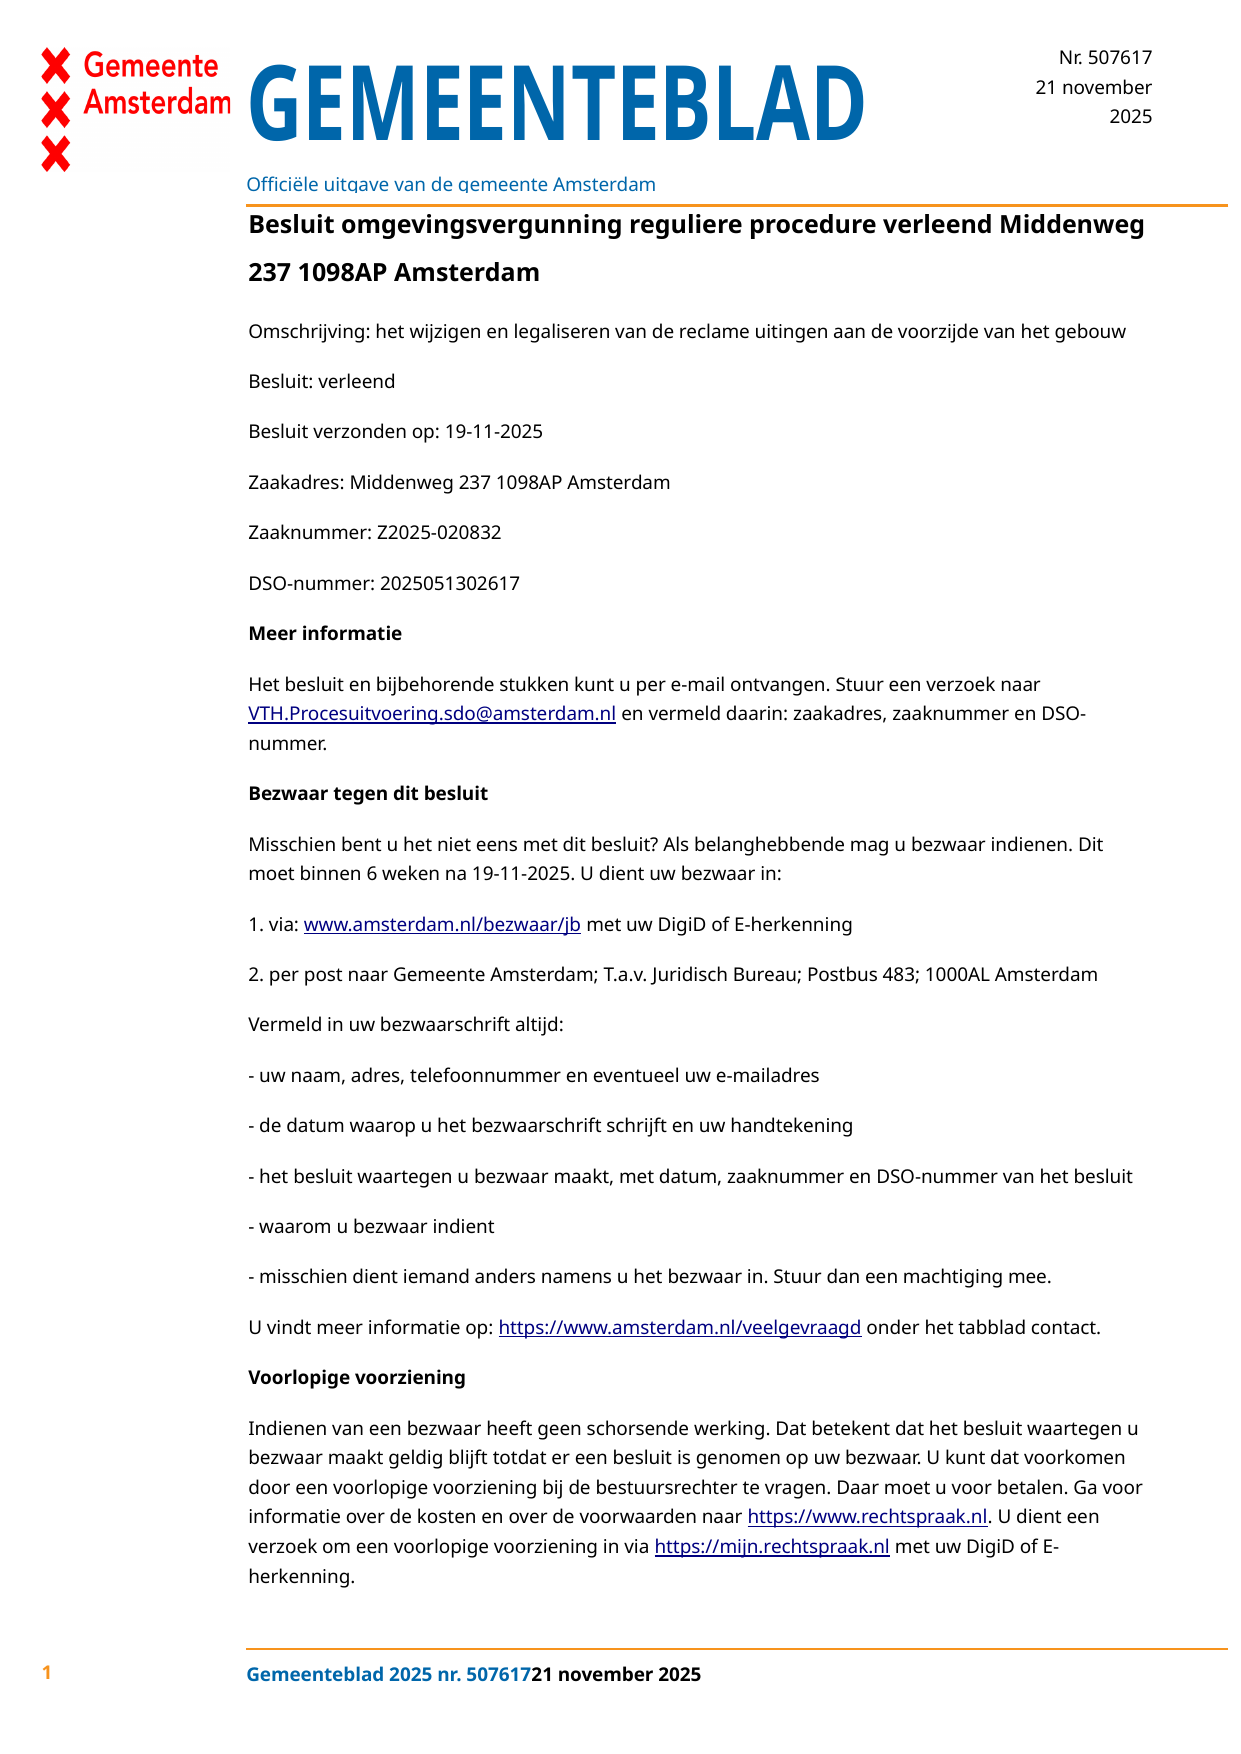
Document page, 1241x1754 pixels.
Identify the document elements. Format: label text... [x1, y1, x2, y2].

text Meer informatie [248, 620, 1152, 646]
text Voorlopige voorziening [248, 1364, 1152, 1390]
text Omschrijving: het wijzigen en legaliseren van de reclame uitingen aan de voorzijde van het gebouw [248, 318, 1152, 344]
text U vindt meer informatie op: https://www.amsterdam.nl/veelgevraagd onder het tabblad contact. [248, 1314, 1152, 1340]
text Indienen van een bezwaar heeft geen schorsende werking. Dat betekent dat het besluit waartegen u bezwaar maakt geldig blijft totdat er een besluit is genomen op uw bezwaar. U kunt dat voorkomen door een voorlopige voorziening bij de bestuursrechter te vragen. Daar moet u voor betalen. Ga voor informatie over de kosten en over de voorwaarden naar https://www.rechtspraak.nl. U dient een verzoek om een voorlopige voorziening in via https://mijn.rechtspraak.nl met uw DigiD of E-herkenning. [248, 1415, 1152, 1589]
text Zaakadres: Middenweg 237 1098AP Amsterdam [248, 469, 1152, 495]
text - het besluit waartegen u bezwaar maakt, met datum, zaaknummer en DSO-nummer van het besluit [248, 1163, 1152, 1189]
text Zaaknummer: Z2025-020832 [248, 519, 1152, 545]
text - waarom u bezwaar indient [248, 1213, 1152, 1239]
text Besluit omgevingsvergunning reguliere procedure verleend Middenweg 237 1098AP Amsterdam [248, 207, 1152, 288]
text - de datum waarop u het bezwaarschrift schrijft en uw handtekening [248, 1112, 1152, 1138]
text Het besluit en bijbehorende stukken kunt u per e-mail ontvangen. Stuur een verzoek naar VTH.Procesuitvoering.sdo@amsterdam.nl en vermeld daarin: zaakadres, zaaknummer en DSO-nummer. [248, 671, 1152, 756]
text Besluit verzonden op: 19-11-2025 [248, 419, 1152, 444]
text DSO-nummer: 2025051302617 [248, 570, 1152, 596]
text Bezwaar tegen dit besluit [248, 780, 1152, 806]
text Vermeld in uw bezwaarschrift altijd: [248, 1012, 1152, 1037]
text Besluit: verleend [248, 368, 1152, 394]
text - misschien dient iemand anders namens u het bezwaar in. Stuur dan een machtiging mee. [248, 1264, 1152, 1289]
text - uw naam, adres, telefoonnummer en eventueel uw e-mailadres [248, 1062, 1152, 1088]
text 2. per post naar Gemeente Amsterdam; T.a.v. Juridisch Bureau; Postbus 483; 1000AL Amsterdam [248, 961, 1152, 987]
text Misschien bent u het niet eens met dit besluit? Als belanghebbende mag u bezwaar indienen. Dit moet binnen 6 weken na 19-11-2025. U dient uw bezwaar in: [248, 831, 1152, 886]
picture [41, 47, 231, 172]
text 1. via: www.amsterdam.nl/bezwaar/jb met uw DigiD of E-herkenning [248, 911, 1152, 937]
